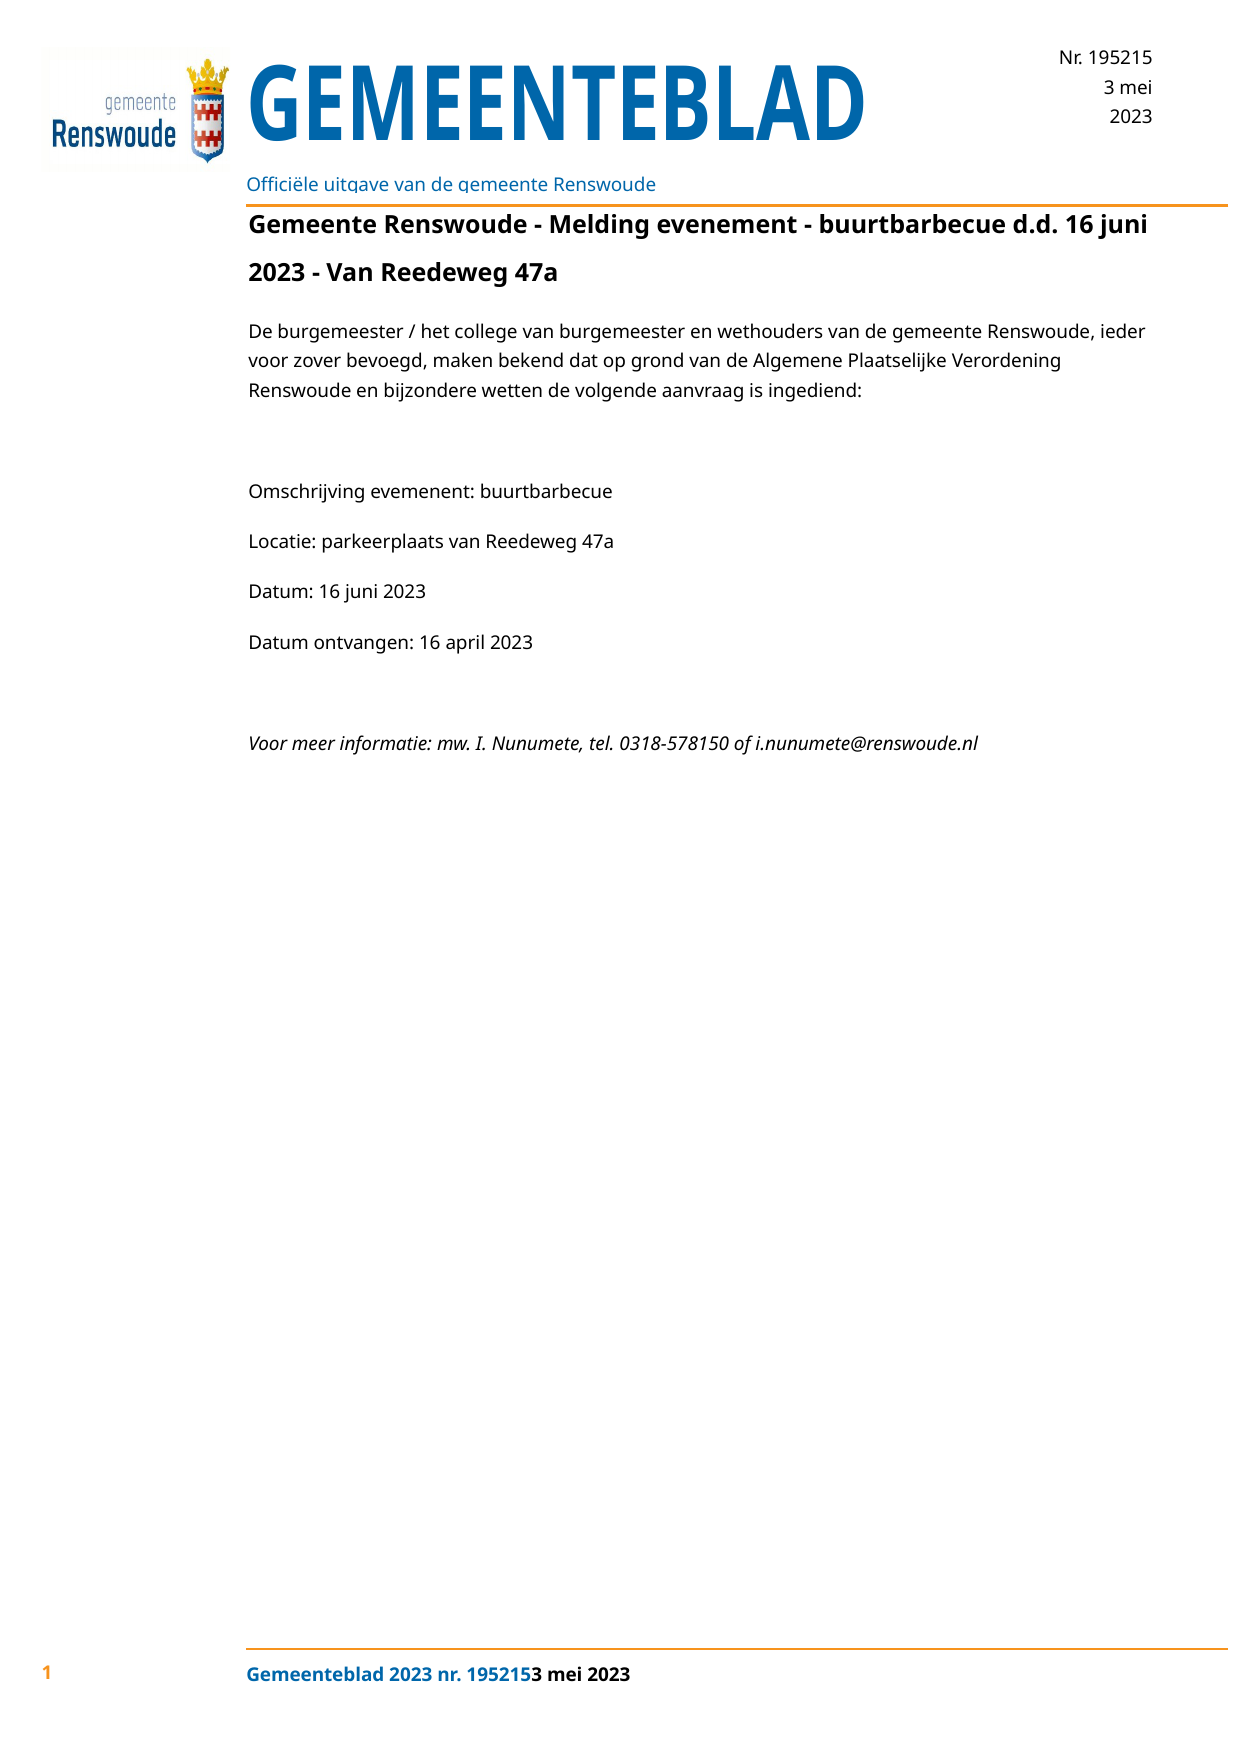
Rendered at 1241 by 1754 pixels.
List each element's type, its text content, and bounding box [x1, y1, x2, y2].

text Datum ontvangen: 16 april 2023 [248, 629, 1152, 655]
text De burgemeester / het college van burgemeester en wethouders van de gemeente Renswoude, ieder voor zover bevoegd, maken bekend dat op grond van de Algemene Plaatselijke Verordening Renswoude en bijzondere wetten de volgende aanvraag is ingediend: [248, 318, 1152, 403]
text Voor meer informatie: mw. I. Nunumete, tel. 0318-578150 of i.nunumete@renswoude.nl [248, 730, 1152, 756]
picture [41, 47, 231, 172]
text Locatie: parkeerplaats van Reedeweg 47a [248, 528, 1152, 554]
text Datum: 16 juni 2023 [248, 579, 1152, 604]
text Gemeente Renswoude - Melding evenement - buurtbarbecue d.d. 16 juni 2023 - Van Reedeweg 47a [248, 207, 1152, 288]
text Omschrijving evemenent: buurtbarbecue [248, 478, 1152, 504]
